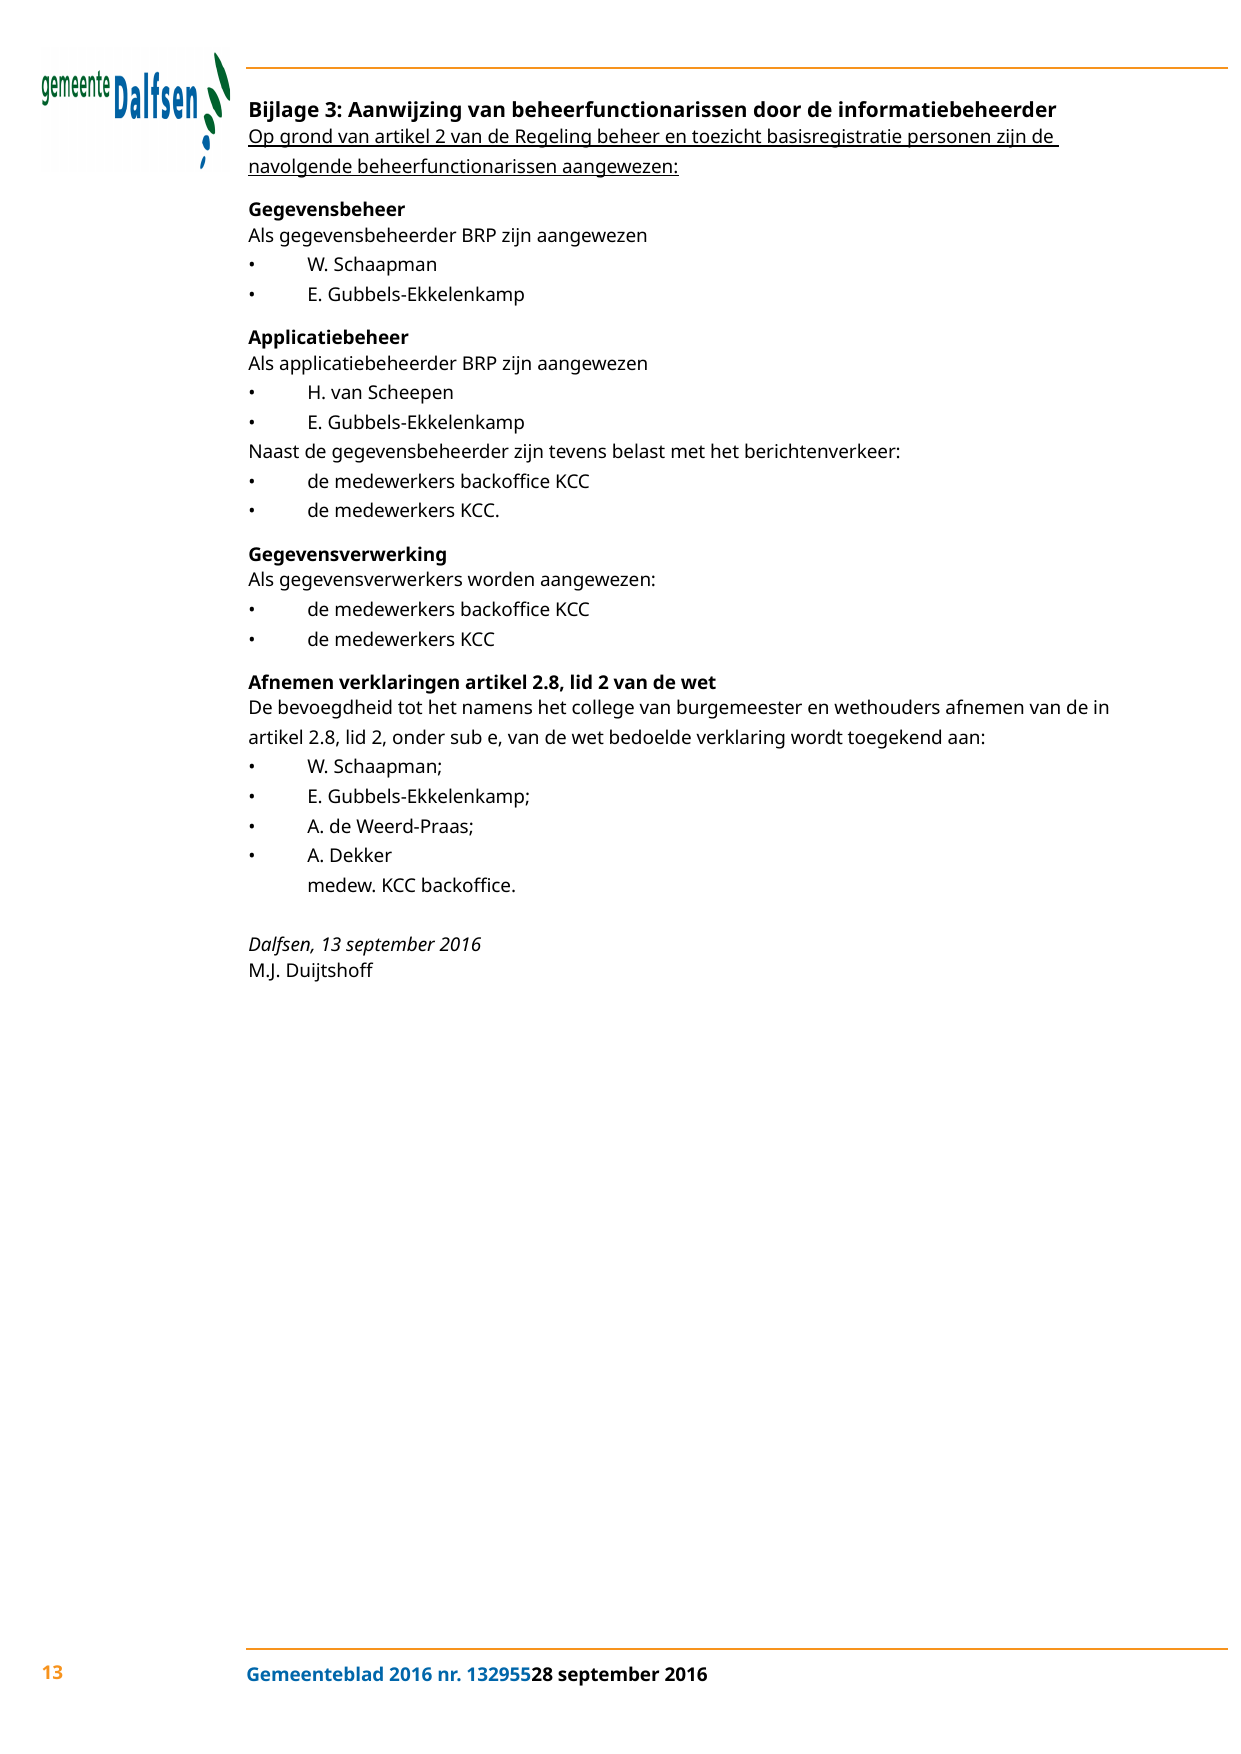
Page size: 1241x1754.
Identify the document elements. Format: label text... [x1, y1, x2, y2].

text Als gegevensbeheerder BRP zijn aangewezen [248, 222, 1152, 247]
list medew. KCC backoffice. [248, 872, 1152, 898]
text Applicatiebeheer [248, 324, 1152, 350]
text Dalfsen, 13 september 2016 [248, 931, 1152, 957]
text M.J. Duijtshoff [248, 957, 1152, 983]
list de medewerkers backoffice KCC [248, 468, 1152, 494]
text Op grond van artikel 2 van de Regeling beheer en toezicht basisregistratie personen zijn de navolgende beheerfunctionarissen aangewezen: [248, 123, 1152, 179]
text Als gegevensverwerkers worden aangewezen: [248, 567, 1152, 592]
list H. van Scheepen [248, 379, 1152, 405]
list W. Schaapman; [248, 754, 1152, 779]
list E. Gubbels-Ekkelenkamp [248, 409, 1152, 435]
list E. Gubbels-Ekkelenkamp; [248, 783, 1152, 809]
text Bijlage 3: Aanwijzing van beheerfunctionarissen door de informatiebeheerder [248, 95, 1152, 123]
list A. Dekker [248, 842, 1152, 868]
picture [41, 47, 231, 172]
list W. Schaapman [248, 251, 1152, 277]
text Gegevensverwerking [248, 541, 1152, 567]
list A. de Weerd-Praas; [248, 813, 1152, 839]
text Gegevensbeheer [248, 196, 1152, 222]
list de medewerkers KCC. [248, 498, 1152, 523]
list E. Gubbels-Ekkelenkamp [248, 281, 1152, 307]
text Afnemen verklaringen artikel 2.8, lid 2 van de wet [248, 669, 1152, 694]
list de medewerkers backoffice KCC [248, 596, 1152, 622]
text Naast de gegevensbeheerder zijn tevens belast met het berichtenverkeer: [248, 438, 1152, 464]
list de medewerkers KCC [248, 626, 1152, 651]
text Als applicatiebeheerder BRP zijn aangewezen [248, 350, 1152, 376]
text De bevoegdheid tot het namens het college van burgemeester en wethouders afnemen van de in artikel 2.8, lid 2, onder sub e, van de wet bedoelde verklaring wordt toegekend aan: [248, 694, 1152, 750]
